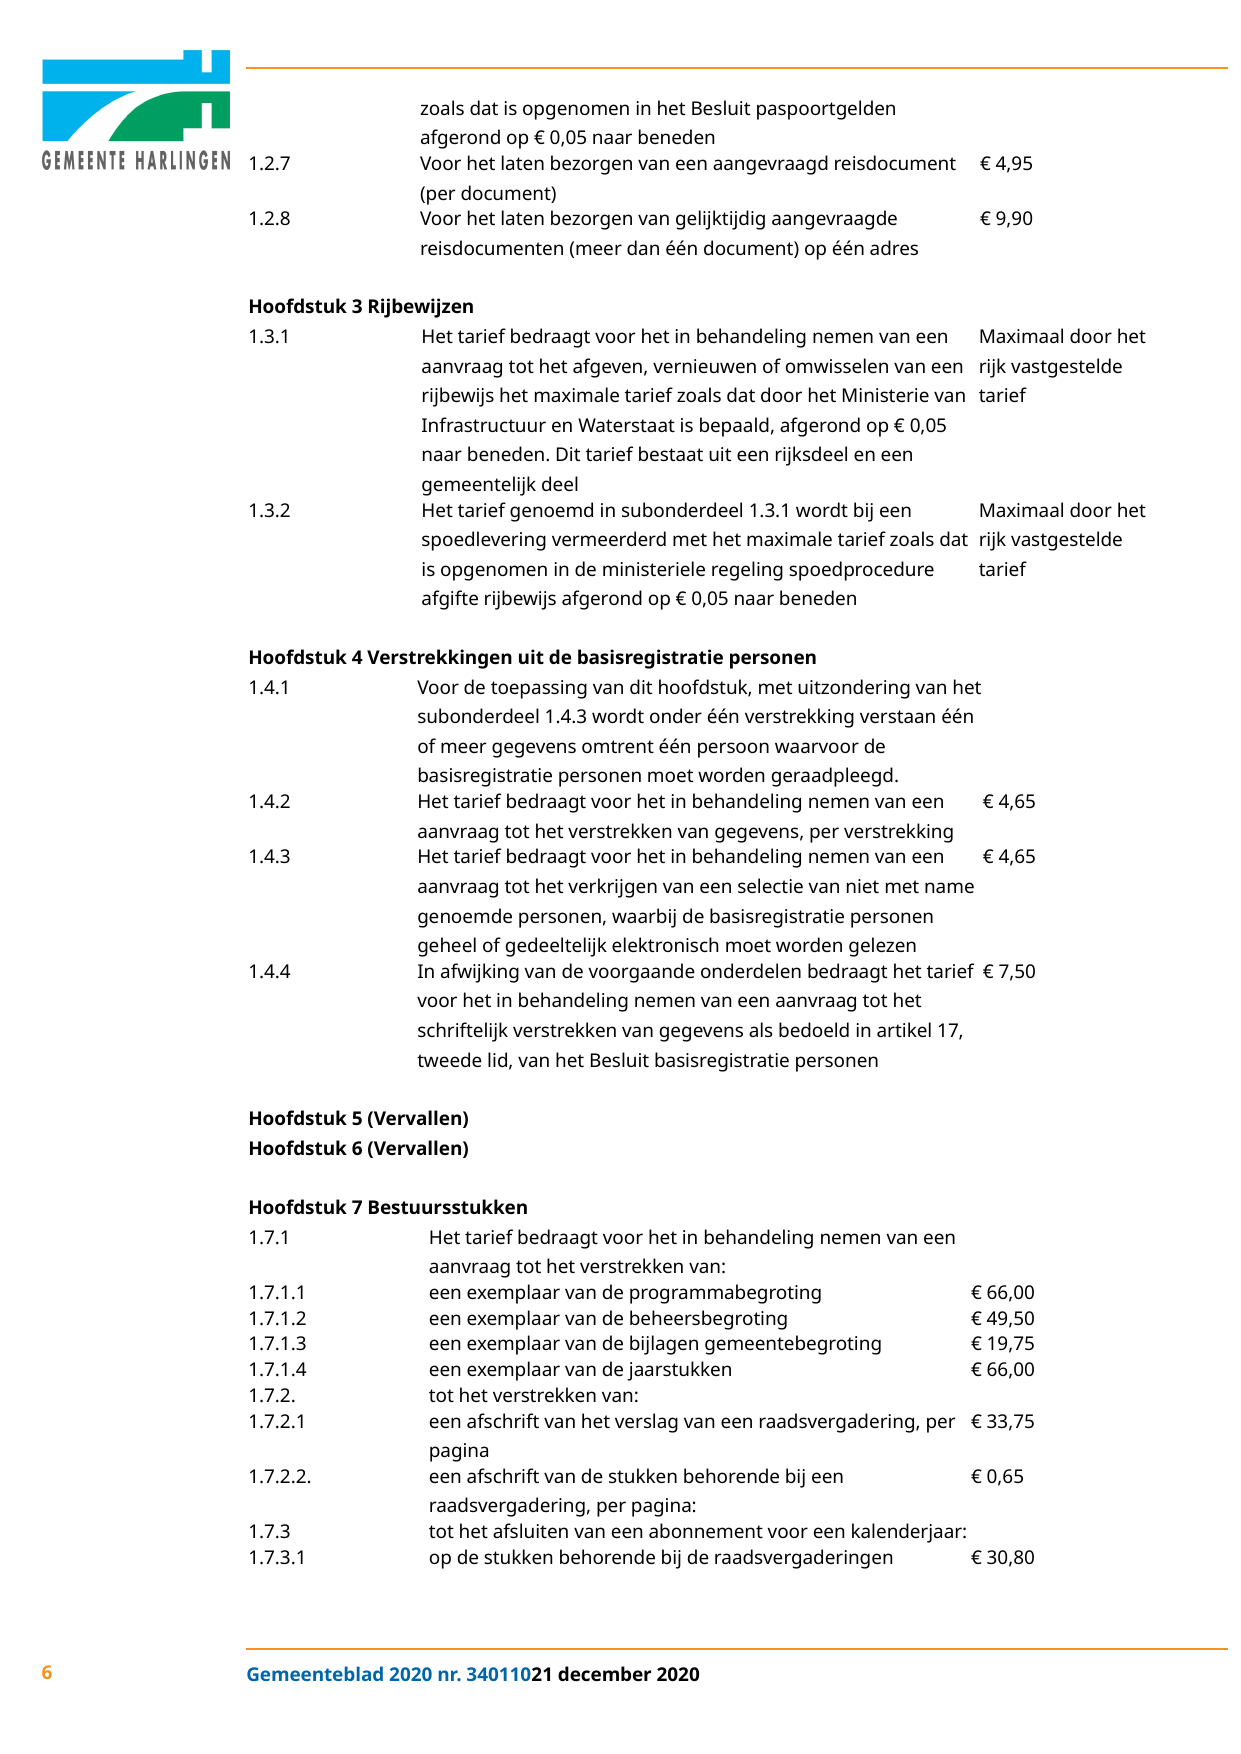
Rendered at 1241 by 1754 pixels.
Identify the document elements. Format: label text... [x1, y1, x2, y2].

table_cell 1.7.1.2 [248, 1305, 429, 1331]
table_cell een exemplaar van de bijlagen gemeentebegroting [429, 1331, 971, 1356]
table_cell € 66,00 [971, 1356, 1152, 1382]
table_cell een exemplaar van de jaarstukken [429, 1356, 971, 1382]
table_cell € 0,65 [971, 1463, 1152, 1518]
table_cell Het tarief bedraagt voor het in behandeling nemen van een aanvraag tot het verkrijgen van een selectie van niet met name genoemde personen, waarbij de basisregistratie personen geheel of gedeeltelijk elektronisch moet worden gelezen [417, 844, 983, 958]
table_cell € 49,50 [971, 1305, 1152, 1331]
table_cell tot het verstrekken van: [429, 1382, 971, 1408]
table_cell 1.7.3.1 [248, 1544, 429, 1570]
table_cell tot het afsluiten van een abonnement voor een kalenderjaar: [429, 1519, 971, 1544]
table_cell op de stukken behorende bij de raadsvergaderingen [429, 1544, 971, 1570]
table_cell 1.4.2 [248, 788, 417, 844]
table_cell [971, 1382, 1152, 1408]
table_header 1.4.1 [248, 674, 417, 788]
table_cell 1.7.3 [248, 1519, 429, 1544]
table_cell 1.4.4 [248, 958, 417, 1073]
table_cell Het tarief bedraagt voor het in behandeling nemen van een aanvraag tot het verstrekken van gegevens, per verstrekking [417, 788, 983, 844]
table_header Het tarief bedraagt voor het in behandeling nemen van een aanvraag tot het verstrekken van: [429, 1224, 971, 1279]
table_cell € 9,90 [980, 205, 1152, 261]
table_header 1.7.1 [248, 1224, 429, 1279]
table_cell 1.2.7 [248, 150, 420, 205]
table_header [971, 1224, 1152, 1279]
table_cell [971, 1519, 1152, 1544]
table_cell [980, 95, 1152, 150]
table_cell € 30,80 [971, 1544, 1152, 1570]
table_cell € 33,75 [971, 1408, 1152, 1463]
table_cell Maximaal door het rijk vastgestelde tarief [979, 497, 1152, 611]
table_header Voor de toepassing van dit hoofdstuk, met uitzondering van het subonderdeel 1.4.3 wordt onder één verstrekking verstaan één of meer gegevens omtrent één persoon waarvoor de basisregistratie personen moet worden geraadpleegd. [417, 674, 983, 788]
table_cell € 4,65 [983, 788, 1152, 844]
table_cell € 66,00 [971, 1279, 1152, 1305]
table_cell 1.7.1.3 [248, 1331, 429, 1356]
picture [41, 47, 231, 172]
table_cell € 7,50 [983, 958, 1152, 1073]
table_cell In afwijking van de voorgaande onderdelen bedraagt het tarief voor het in behandeling nemen van een aanvraag tot het schriftelijk verstrekken van gegevens als bedoeld in artikel 17, tweede lid, van het Besluit basisregistratie personen [417, 958, 983, 1073]
table_cell € 4,95 [980, 150, 1152, 205]
table_cell zoals dat is opgenomen in het Besluit paspoortgelden afgerond op € 0,05 naar beneden [420, 95, 980, 150]
table_cell 1.7.1.1 [248, 1279, 429, 1305]
table_cell Het tarief genoemd in subonderdeel 1.3.1 wordt bij een spoedlevering vermeerderd met het maximale tarief zoals dat is opgenomen in de ministeriele regeling spoedprocedure afgifte rijbewijs afgerond op € 0,05 naar beneden [421, 497, 978, 611]
table_cell een exemplaar van de programmabegroting [429, 1279, 971, 1305]
table_cell 1.4.3 [248, 844, 417, 958]
table_header 1.3.1 [248, 323, 421, 497]
table_cell Voor het laten bezorgen van een aangevraagd reisdocument (per document) [420, 150, 980, 205]
table_header [983, 674, 1152, 788]
table_header Maximaal door het rijk vastgestelde tarief [979, 323, 1152, 497]
table_cell [248, 95, 420, 150]
table_cell een afschrift van het verslag van een raadsvergadering, per pagina [429, 1408, 971, 1463]
text Hoofdstuk 5 (Vervallen) [248, 1105, 1152, 1131]
table_header Het tarief bedraagt voor het in behandeling nemen van een aanvraag tot het afgeven, vernieuwen of omwisselen van een rijbewijs het maximale tarief zoals dat door het Ministerie van Infrastructuur en Waterstaat is bepaald, afgerond op € 0,05 naar beneden. Dit tarief bestaat uit een rijksdeel en een gemeentelijk deel [421, 323, 978, 497]
table_cell € 19,75 [971, 1331, 1152, 1356]
table_cell 1.2.8 [248, 205, 420, 261]
table_cell 1.7.1.4 [248, 1356, 429, 1382]
text Hoofdstuk 6 (Vervallen) [248, 1135, 1152, 1161]
text Hoofdstuk 3 Rijbewijzen [248, 293, 1152, 319]
table_cell 1.7.2.2. [248, 1463, 429, 1518]
table_cell 1.7.2.1 [248, 1408, 429, 1463]
table_cell Voor het laten bezorgen van gelijktijdig aangevraagde reisdocumenten (meer dan één document) op één adres [420, 205, 980, 261]
table_cell een afschrift van de stukken behorende bij een raadsvergadering, per pagina: [429, 1463, 971, 1518]
table_cell 1.7.2. [248, 1382, 429, 1408]
table_cell € 4,65 [983, 844, 1152, 958]
text Hoofdstuk 4 Verstrekkingen uit de basisregistratie personen [248, 644, 1152, 670]
table_cell een exemplaar van de beheersbegroting [429, 1305, 971, 1331]
text Hoofdstuk 7 Bestuursstukken [248, 1194, 1152, 1220]
table_cell 1.3.2 [248, 497, 421, 611]
